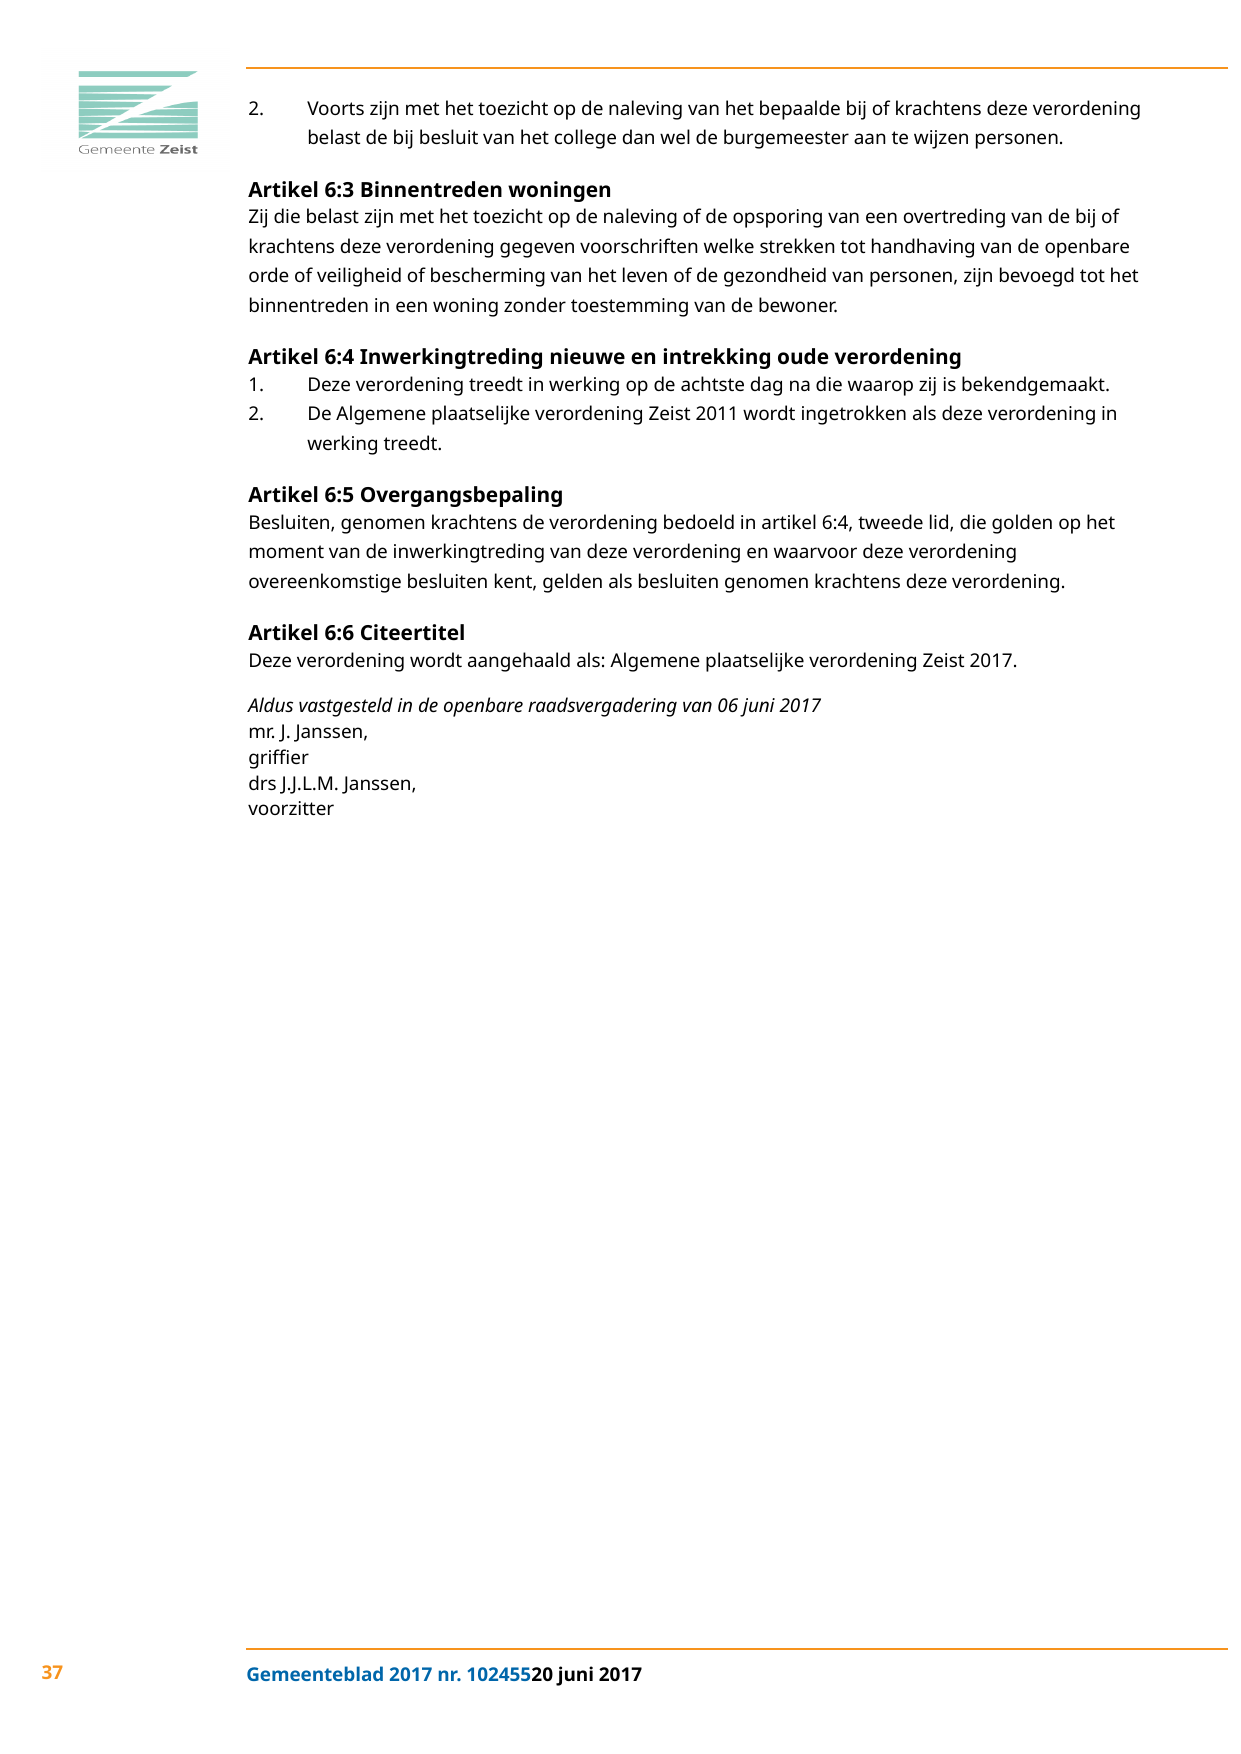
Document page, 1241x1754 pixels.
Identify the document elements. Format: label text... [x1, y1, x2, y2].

text Artikel 6:4 Inwerkingtreding nieuwe en intrekking oude verordening [248, 342, 1152, 371]
text Zij die belast zijn met het toezicht op de naleving of de opsporing van een overtreding van de bij of krachtens deze verordening gegeven voorschriften welke strekken tot handhaving van de openbare orde of veiligheid of bescherming van het leven of de gezondheid van personen, zijn bevoegd tot het binnentreden in een woning zonder toestemming van de bewoner. [248, 203, 1152, 318]
text Besluiten, genomen krachtens de verordening bedoeld in artikel 6:4, tweede lid, die golden op het moment van de inwerkingtreding van deze verordening en waarvoor deze verordening overeenkomstige besluiten kent, gelden als besluiten genomen krachtens deze verordening. [248, 509, 1152, 594]
text Artikel 6:5 Overgangsbepaling [248, 480, 1152, 509]
text Deze verordening wordt aangehaald als: Algemene plaatselijke verordening Zeist 2017. [248, 647, 1152, 673]
text Aldus vastgesteld in de openbare raadsvergadering van 06 juni 2017 [248, 692, 1152, 718]
text mr. J. Janssen, [248, 718, 1152, 744]
list Voorts zijn met het toezicht op de naleving van het bepaalde bij of krachtens deze verordening belast de bij besluit van het college dan wel de burgemeester aan te wijzen personen. [248, 95, 1152, 150]
list De Algemene plaatselijke verordening Zeist 2011 wordt ingetrokken als deze verordening in werking treedt. [248, 400, 1152, 456]
text voorzitter [248, 795, 1152, 821]
text griffier [248, 744, 1152, 770]
text drs J.J.L.M. Janssen, [248, 770, 1152, 795]
list Deze verordening treedt in werking op de achtste dag na die waarop zij is bekendgemaakt. [248, 371, 1152, 397]
text Artikel 6:3 Binnentreden woningen [248, 175, 1152, 203]
text Artikel 6:6 Citeertitel [248, 618, 1152, 647]
picture [41, 47, 231, 172]
